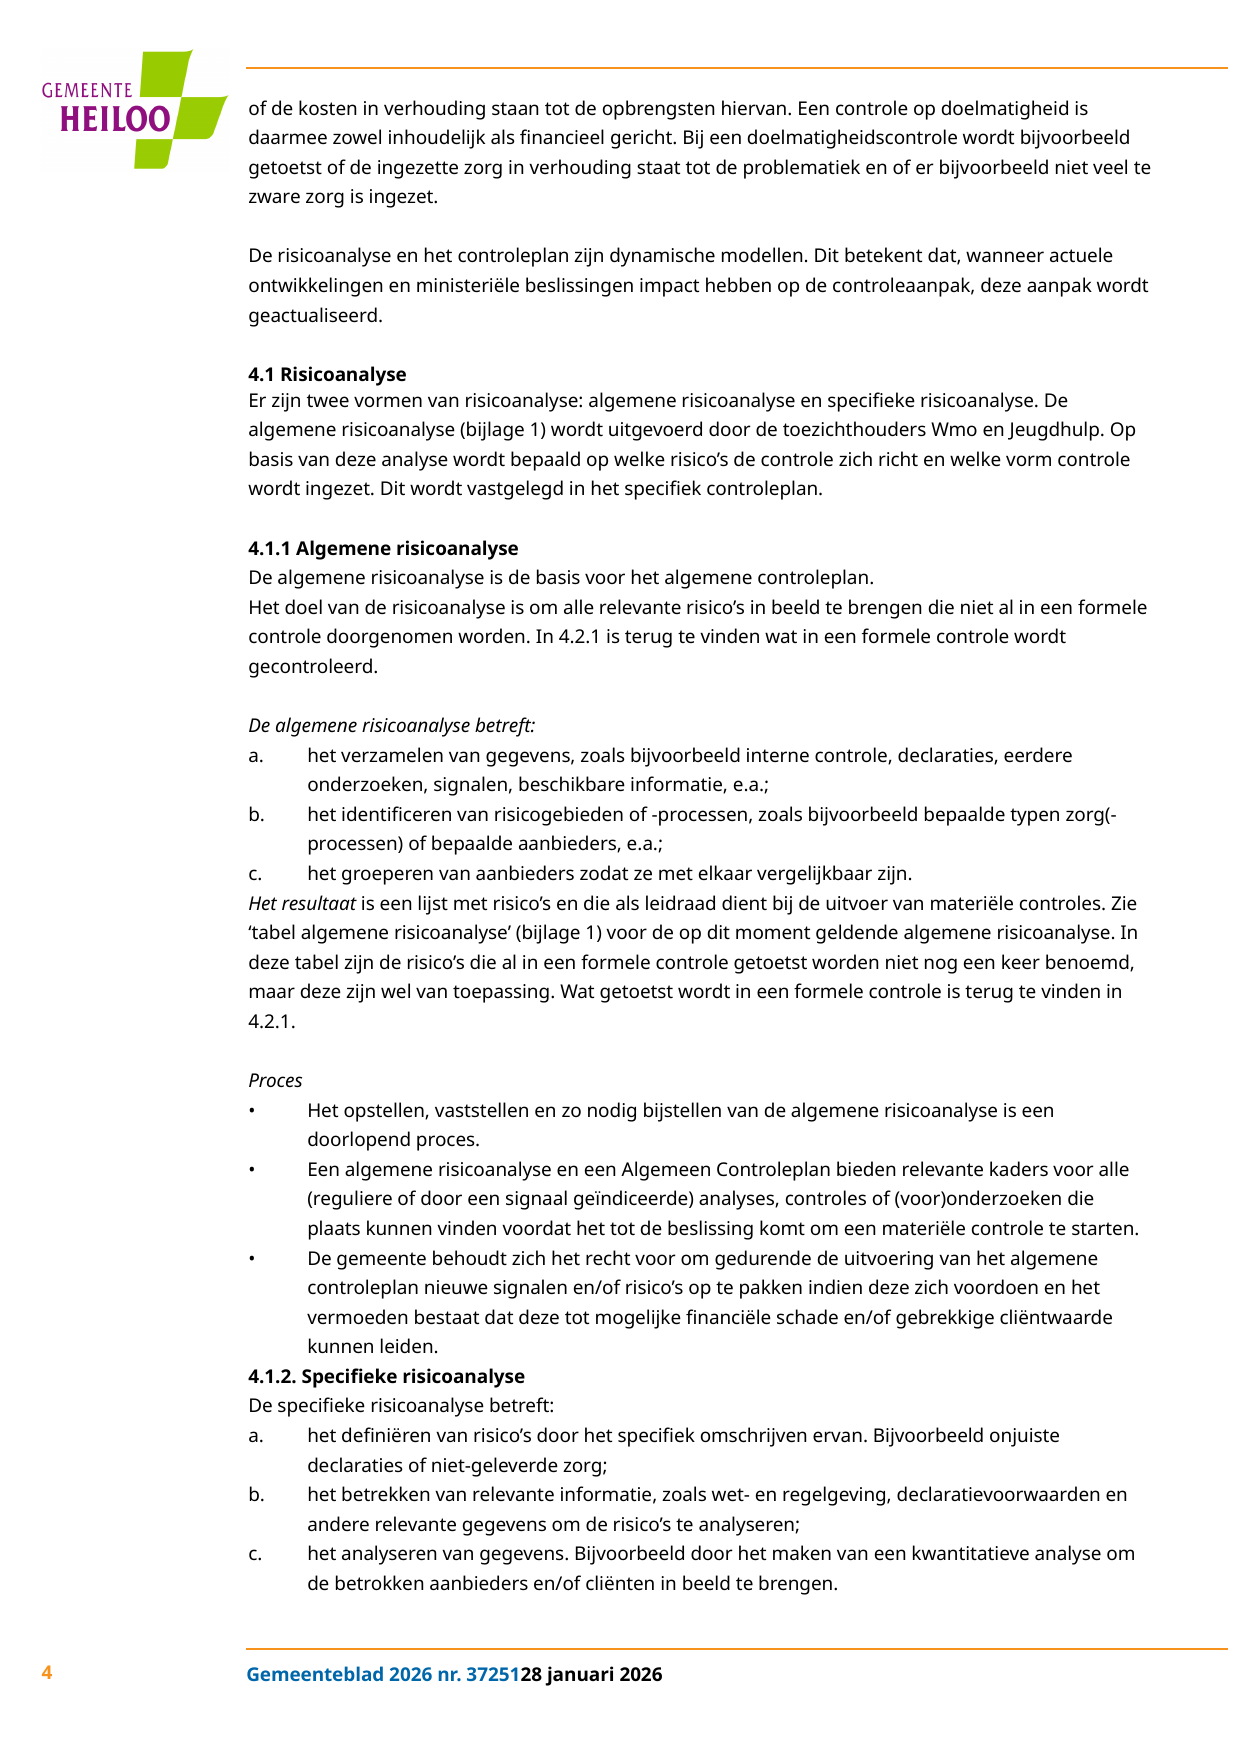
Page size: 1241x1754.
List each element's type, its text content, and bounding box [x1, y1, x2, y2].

text 4.1.1 Algemene risicoanalyse [248, 535, 1152, 560]
text 4.1 Risicoanalyse [248, 361, 1152, 387]
list De gemeente behoudt zich het recht voor om gedurende de uitvoering van het algemene controleplan nieuwe signalen en/of risico’s op te pakken indien deze zich voordoen en het vermoeden bestaat dat deze tot mogelijke financiële schade en/of gebrekkige cliëntwaarde kunnen leiden. [248, 1245, 1152, 1359]
list het definiëren van risico’s door het specifiek omschrijven ervan. Bijvoorbeeld onjuiste declaraties of niet-geleverde zorg; [248, 1422, 1152, 1477]
list het verzamelen van gegevens, zoals bijvoorbeeld interne controle, declaraties, eerdere onderzoeken, signalen, beschikbare informatie, e.a.; [248, 742, 1152, 797]
text 4.1.2. Specifieke risicoanalyse [248, 1363, 1152, 1389]
list Het opstellen, vaststellen en zo nodig bijstellen van de algemene risicoanalyse is een doorlopend proces. [248, 1097, 1152, 1152]
list Een algemene risicoanalyse en een Algemeen Controleplan bieden relevante kaders voor alle (reguliere of door een signaal geïndiceerde) analyses, controles of (voor)onderzoeken die plaats kunnen vinden voordat het tot de beslissing komt om een materiële controle te starten. [248, 1156, 1152, 1241]
text Het resultaat is een lijst met risico’s en die als leidraad dient bij de uitvoer van materiële controles. Zie ‘tabel algemene risicoanalyse’ (bijlage 1) voor de op dit moment geldende algemene risicoanalyse. In deze tabel zijn de risico’s die al in een formele controle getoetst worden niet nog een keer benoemd, maar deze zijn wel van toepassing. Wat getoetst wordt in een formele controle is terug te vinden in 4.2.1. [248, 890, 1152, 1034]
text Er zijn twee vormen van risicoanalyse: algemene risicoanalyse en specifieke risicoanalyse. De algemene risicoanalyse (bijlage 1) wordt uitgevoerd door de toezichthouders Wmo en Jeugdhulp. Op basis van deze analyse wordt bepaald op welke risico’s de controle zich richt en welke vorm controle wordt ingezet. Dit wordt vastgelegd in het specifiek controleplan. [248, 387, 1152, 501]
list het identificeren van risicogebieden of -processen, zoals bijvoorbeeld bepaalde typen zorg(-processen) of bepaalde aanbieders, e.a.; [248, 801, 1152, 856]
picture [41, 47, 231, 172]
text De risicoanalyse en het controleplan zijn dynamische modellen. Dit betekent dat, wanneer actuele ontwikkelingen en ministeriële beslissingen impact hebben op de controleaanpak, deze aanpak wordt geactualiseerd. [248, 243, 1152, 328]
text Proces [248, 1067, 1152, 1093]
list het analyseren van gegevens. Bijvoorbeeld door het maken van een kwantitatieve analyse om de betrokken aanbieders en/of cliënten in beeld te brengen. [248, 1541, 1152, 1596]
list het groeperen van aanbieders zodat ze met elkaar vergelijkbaar zijn. [248, 860, 1152, 886]
text De algemene risicoanalyse betreft: [248, 712, 1152, 738]
text De specifieke risicoanalyse betreft: [248, 1393, 1152, 1418]
text Het doel van de risicoanalyse is om alle relevante risico’s in beeld te brengen die niet al in een formele controle doorgenomen worden. In 4.2.1 is terug te vinden wat in een formele controle wordt gecontroleerd. [248, 594, 1152, 679]
text De algemene risicoanalyse is de basis voor het algemene controleplan. [248, 564, 1152, 590]
list het betrekken van relevante informatie, zoals wet- en regelgeving, declaratievoorwaarden en andere relevante gegevens om de risico’s te analyseren; [248, 1481, 1152, 1537]
text of de kosten in verhouding staan tot de opbrengsten hiervan. Een controle op doelmatigheid is daarmee zowel inhoudelijk als financieel gericht. Bij een doelmatigheidscontrole wordt bijvoorbeeld getoetst of de ingezette zorg in verhouding staat tot de problematiek en of er bijvoorbeeld niet veel te zware zorg is ingezet. [248, 95, 1152, 209]
